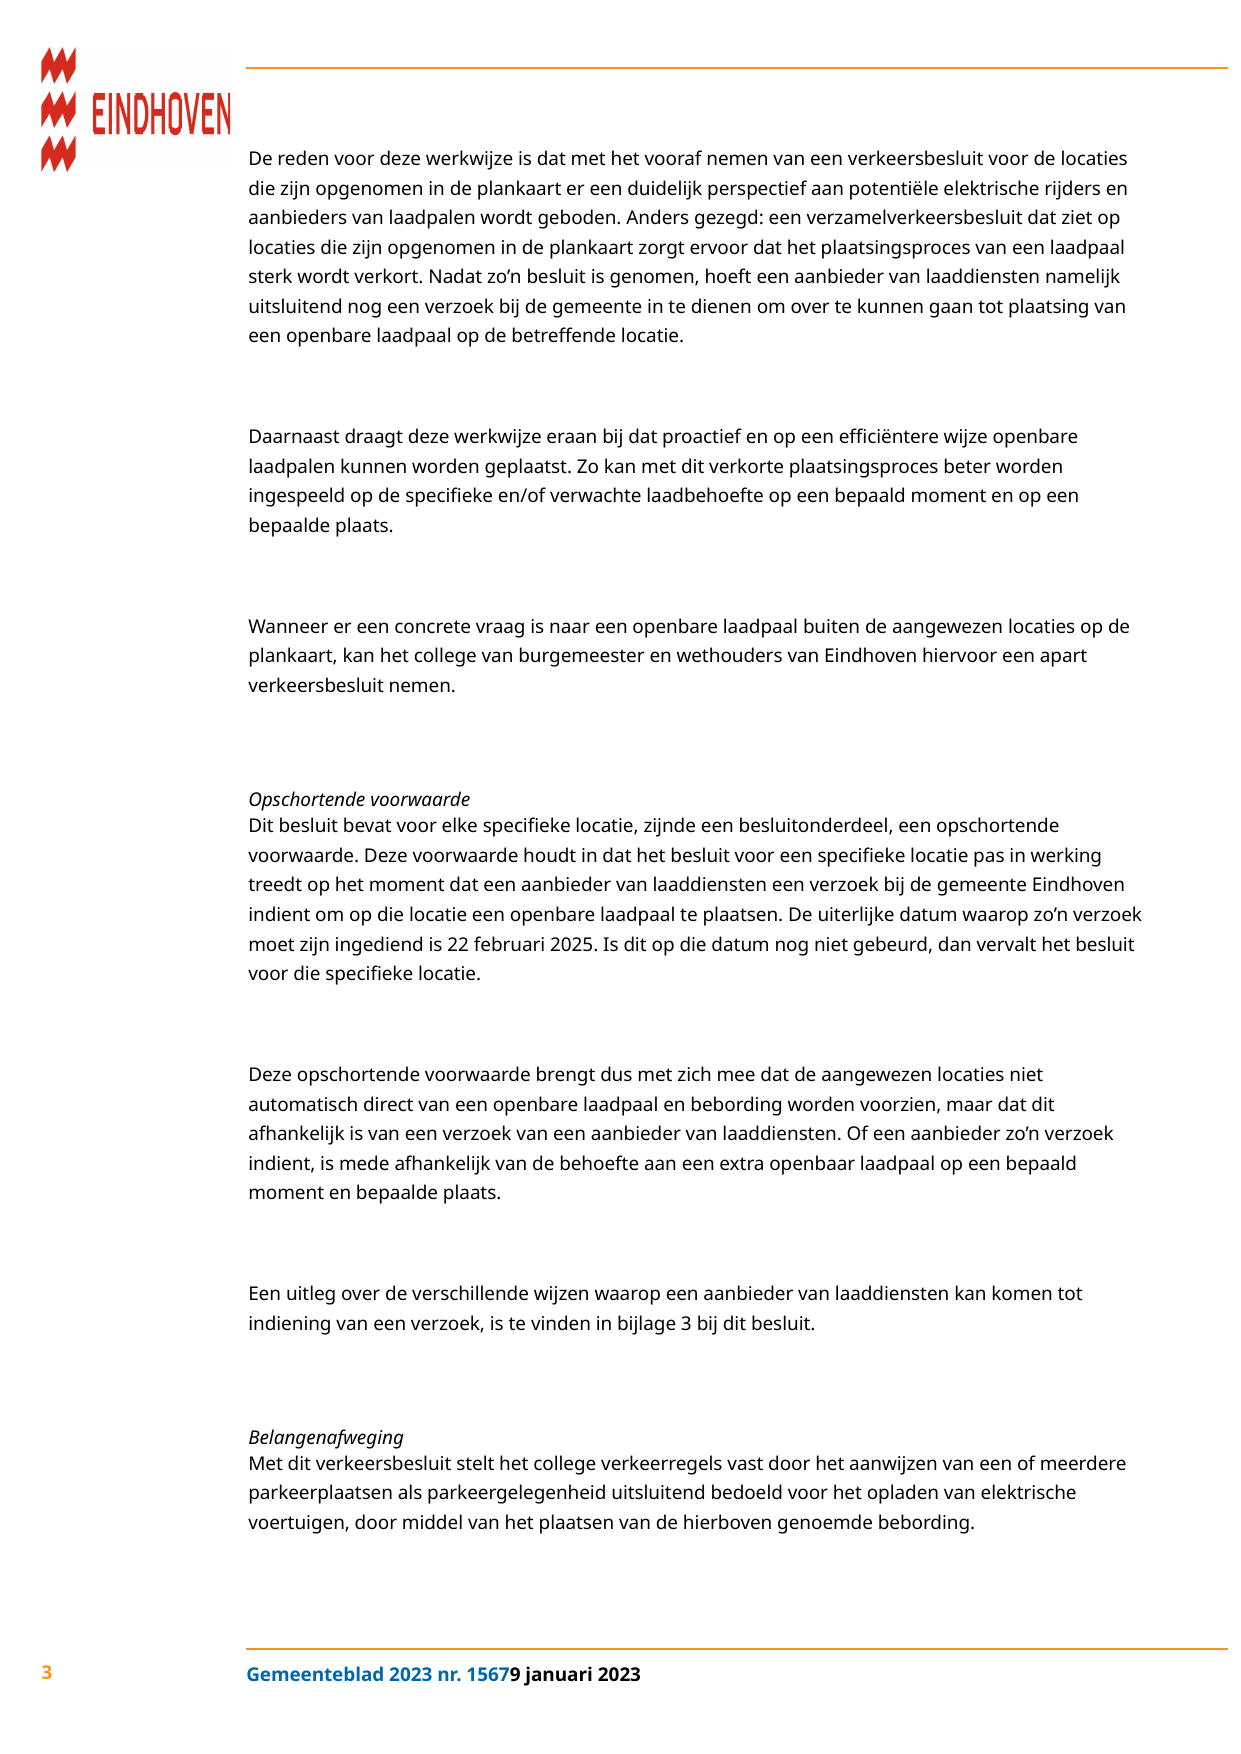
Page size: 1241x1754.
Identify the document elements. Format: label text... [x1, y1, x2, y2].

text Belangenafweging [248, 1424, 1152, 1450]
text Opschortende voorwaarde [248, 787, 1152, 812]
text Deze opschortende voorwaarde brengt dus met zich mee dat de aangewezen locaties niet automatisch direct van een openbare laadpaal en bebording worden voorzien, maar dat dit afhankelijk is van een verzoek van een aanbieder van laaddiensten. Of een aanbieder zo’n verzoek indient, is mede afhankelijk van de behoefte aan een extra openbaar laadpaal op een bepaald moment en bepaalde plaats. [248, 1061, 1152, 1205]
text Dit besluit bevat voor elke specifieke locatie, zijnde een besluitonderdeel, een opschortende voorwaarde. Deze voorwaarde houdt in dat het besluit voor een specifieke locatie pas in werking treedt op het moment dat een aanbieder van laaddiensten een verzoek bij de gemeente Eindhoven indient om op die locatie een openbare laadpaal te plaatsen. De uiterlijke datum waarop zo’n verzoek moet zijn ingediend is 22 februari 2025. Is dit op die datum nog niet gebeurd, dan vervalt het besluit voor die specifieke locatie. [248, 812, 1152, 986]
picture [41, 47, 231, 172]
text Daarnaast draagt deze werkwijze eraan bij dat proactief en op een efficiëntere wijze openbare laadpalen kunnen worden geplaatst. Zo kan met dit verkorte plaatsingsproces beter worden ingespeeld op de specifieke en/of verwachte laadbehoefte op een bepaald moment en op een bepaalde plaats. [248, 423, 1152, 538]
text Wanneer er een concrete vraag is naar een openbare laadpaal buiten de aangewezen locaties op de plankaart, kan het college van burgemeester en wethouders van Eindhoven hiervoor een apart verkeersbesluit nemen. [248, 613, 1152, 698]
text Een uitleg over de verschillende wijzen waarop een aanbieder van laaddiensten kan komen tot indiening van een verzoek, is te vinden in bijlage 3 bij dit besluit. [248, 1280, 1152, 1336]
text Met dit verkeersbesluit stelt het college verkeerregels vast door het aanwijzen van een of meerdere parkeerplaatsen als parkeergelegenheid uitsluitend bedoeld voor het opladen van elektrische voertuigen, door middel van het plaatsen van de hierboven genoemde bebording. [248, 1450, 1152, 1535]
text De reden voor deze werkwijze is dat met het vooraf nemen van een verkeersbesluit voor de locaties die zijn opgenomen in de plankaart er een duidelijk perspectief aan potentiële elektrische rijders en aanbieders van laadpalen wordt geboden. Anders gezegd: een verzamelverkeersbesluit dat ziet op locaties die zijn opgenomen in de plankaart zorgt ervoor dat het plaatsingsproces van een laadpaal sterk wordt verkort. Nadat zo’n besluit is genomen, hoeft een aanbieder van laaddiensten namelijk uitsluitend nog een verzoek bij de gemeente in te dienen om over te kunnen gaan tot plaatsing van een openbare laadpaal op de betreffende locatie. [248, 145, 1152, 348]
